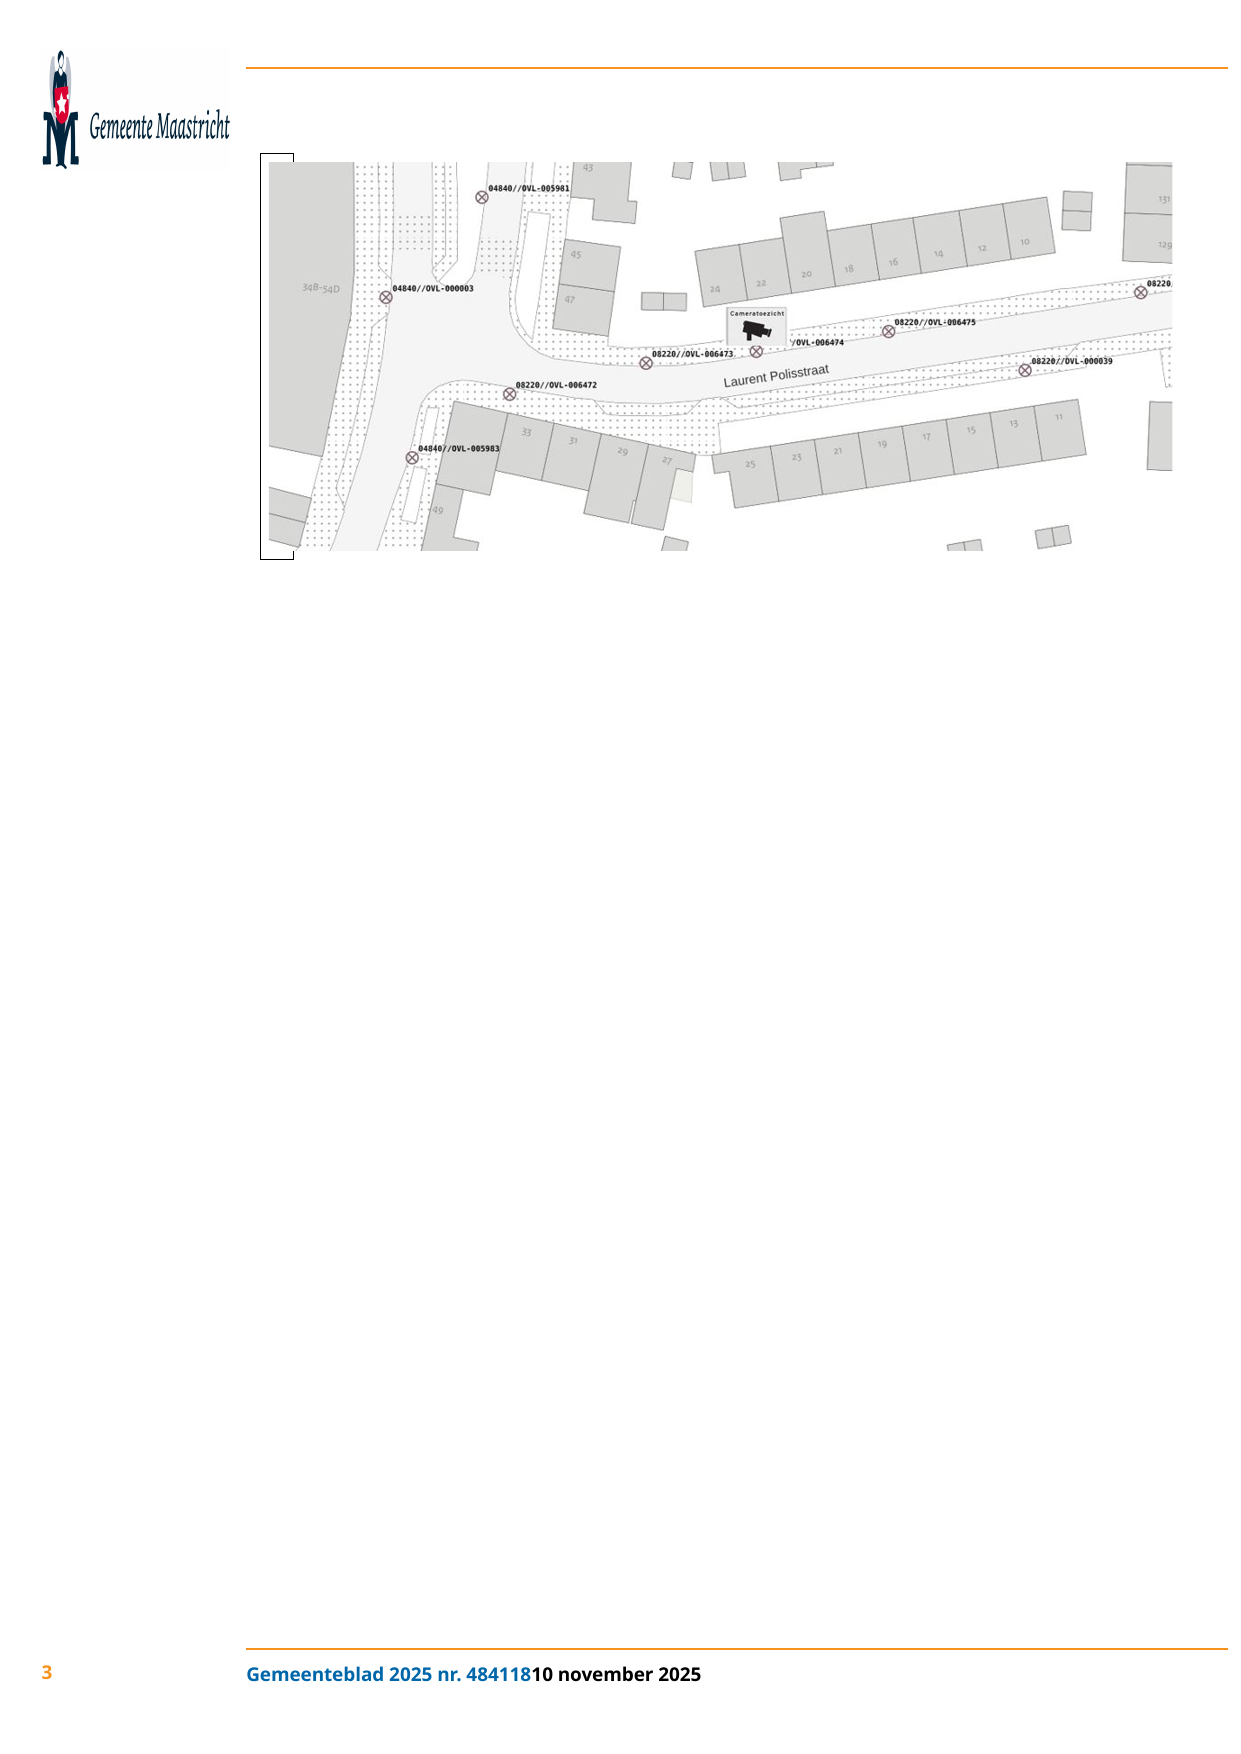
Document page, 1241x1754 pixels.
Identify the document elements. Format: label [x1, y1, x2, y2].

picture [41, 47, 231, 172]
picture [268, 162, 1173, 551]
